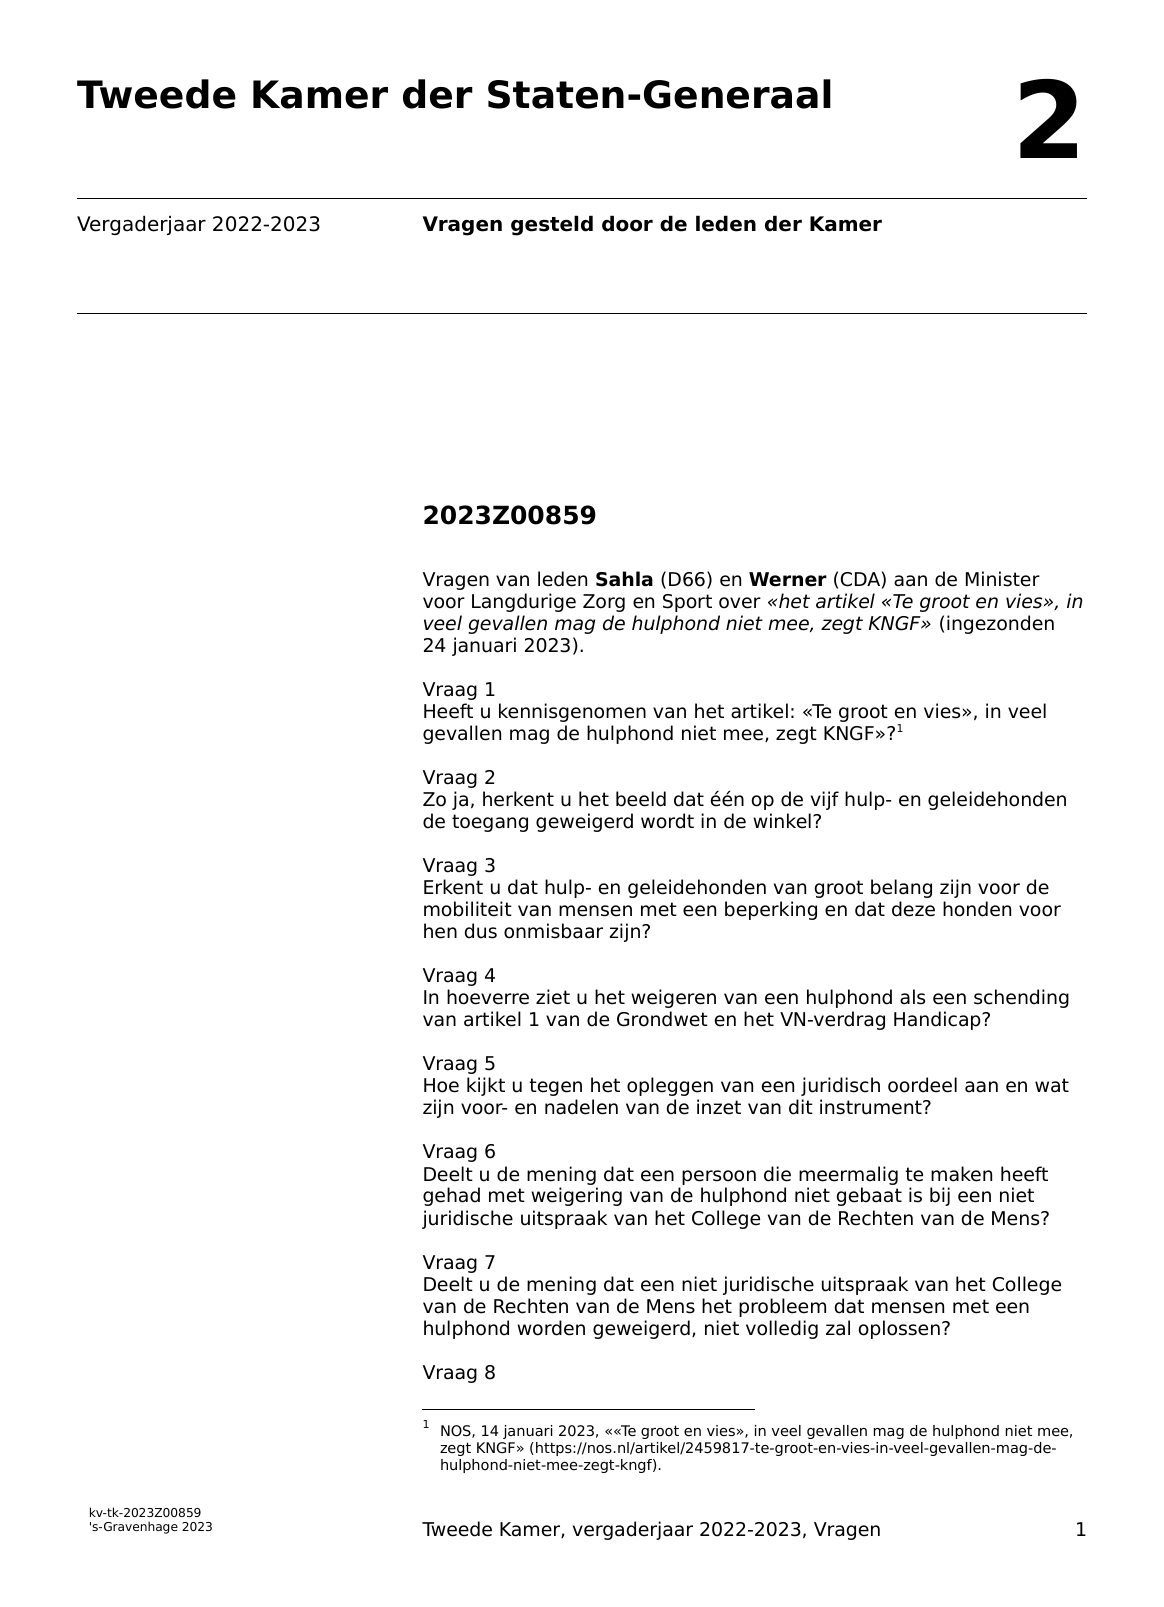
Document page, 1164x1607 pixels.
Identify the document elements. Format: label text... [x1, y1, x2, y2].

text Vraag 8 [422, 1362, 1087, 1384]
text Vraag 6 [422, 1141, 1087, 1163]
text Vraag 4 [422, 965, 1087, 987]
text 's-Gravenhage 2023 [88, 1520, 323, 1534]
table_cell Vragen gesteld door de leden der Kamer [422, 199, 1087, 313]
text Vragen van leden Sahla (D66) en Werner (CDA) aan de Minister voor Langdurige Zorg en Sport over «het artikel «Te groot en vies», in veel gevallen mag de hulphond niet mee, zegt KNGF» (ingezonden 24 januari 2023). [422, 569, 1087, 657]
text Erkent u dat hulp- en geleidehonden van groot belang zijn voor de mobiliteit van mensen met een beperking en dat deze honden voor hen dus onmisbaar zijn? [422, 877, 1087, 943]
text Vraag 2 [422, 767, 1087, 789]
text Vraag 1 [422, 679, 1087, 701]
text 2023Z00859 [422, 501, 1087, 531]
text Vraag 7 [422, 1252, 1087, 1273]
table_cell Vergaderjaar 2022-2023 [77, 199, 422, 313]
text Deelt u de mening dat een persoon die meermalig te maken heeft gehad met weigering van de hulphond niet gebaat is bij een niet juridische uitspraak van het College van de Rechten van de Mens? [422, 1163, 1087, 1229]
table_header Tweede Kamer der Staten-Generaal [77, 59, 886, 198]
text Vraag 3 [422, 855, 1087, 877]
text kv-tk-2023Z00859 [88, 1506, 323, 1520]
text Vraag 5 [422, 1053, 1087, 1075]
text Zo ja, herkent u het beeld dat één op de vijf hulp- en geleidehonden de toegang geweigerd wordt in de winkel? [422, 789, 1087, 833]
table_header 2 [886, 59, 1087, 198]
text Heeft u kennisgenomen van het artikel: «Te groot en vies», in veel gevallen mag de hulphond niet mee, zegt KNGF»? [422, 701, 1087, 745]
text In hoeverre ziet u het weigeren van een hulphond als een schending van artikel 1 van de Grondwet en het VN-verdrag Handicap? [422, 987, 1087, 1031]
text Deelt u de mening dat een niet juridische uitspraak van het College van de Rechten van de Mens het probleem dat mensen met een hulphond worden geweigerd, niet volledig zal oplossen? [422, 1273, 1087, 1339]
text Hoe kijkt u tegen het opleggen van een juridisch oordeel aan en wat zijn voor- en nadelen van de inzet van dit instrument? [422, 1075, 1087, 1119]
text NOS, 14 januari 2023, ««Te groot en vies», in veel gevallen mag de hulphond niet mee, zegt KNGF» (https://nos.nl/artikel/2459817-te-groot-en-vies-in-veel-gevallen-mag-de-hulphond-niet-mee-zegt-kngf). [422, 1418, 1087, 1474]
